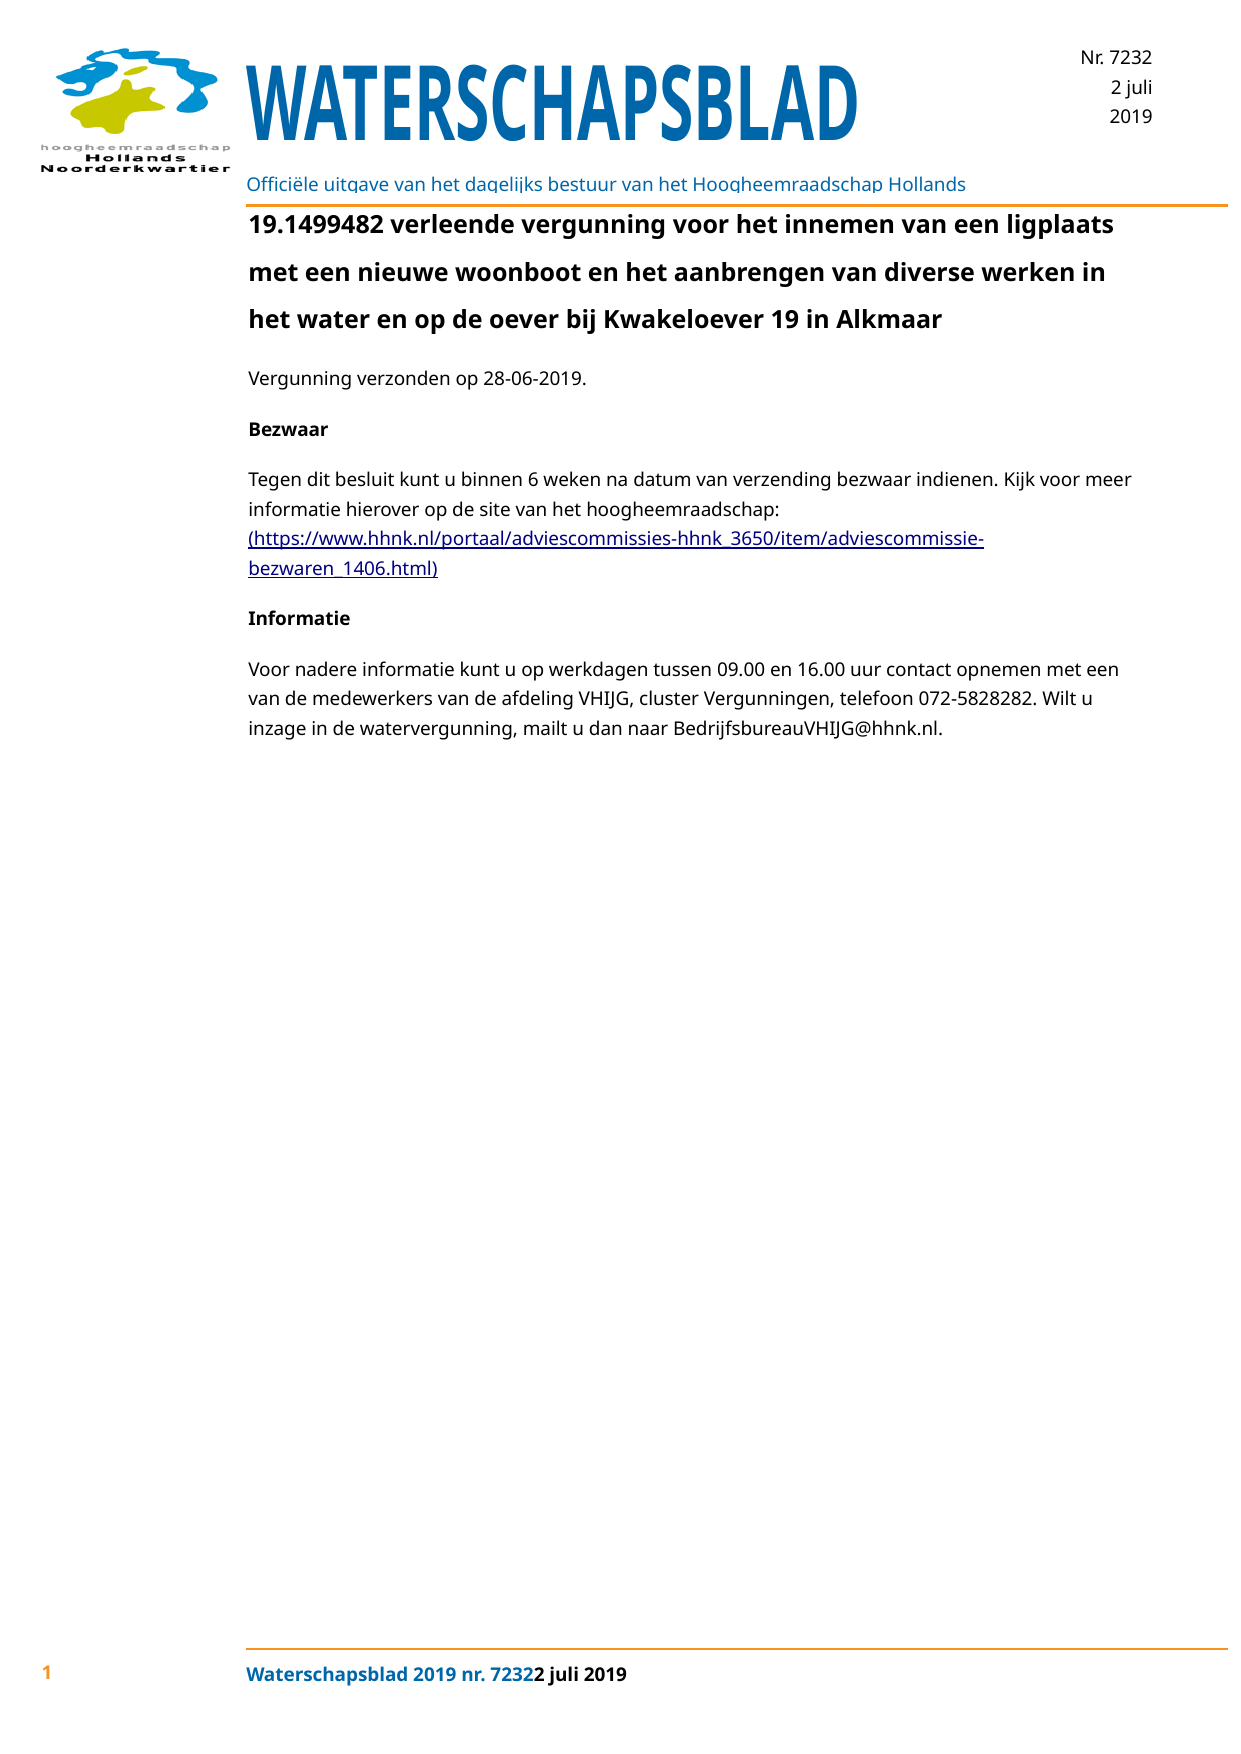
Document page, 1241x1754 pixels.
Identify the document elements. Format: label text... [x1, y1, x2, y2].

text Vergunning verzonden op 28-06-2019. [248, 366, 1152, 391]
text Voor nadere informatie kunt u op werkdagen tussen 09.00 en 16.00 uur contact opnemen met een van de medewerkers van de afdeling VHIJG, cluster Vergunningen, telefoon 072-5828282. Wilt u inzage in de watervergunning, mailt u dan naar BedrijfsbureauVHIJG@hhnk.nl. [248, 656, 1152, 741]
text Informatie [248, 606, 1152, 631]
text Tegen dit besluit kunt u binnen 6 weken na datum van verzending bezwaar indienen. Kijk voor meer informatie hierover op de site van het hoogheemraadschap: (https://www.hhnk.nl/portaal/adviescommissies-hhnk_3650/item/adviescommissie-bezwaren_1406.html) [248, 466, 1152, 581]
picture [41, 47, 231, 172]
text 19.1499482 verleende vergunning voor het innemen van een ligplaats met een nieuwe woonboot en het aanbrengen van diverse werken in het water en op de oever bij Kwakeloever 19 in Alkmaar [248, 207, 1152, 336]
text Bezwaar [248, 416, 1152, 442]
